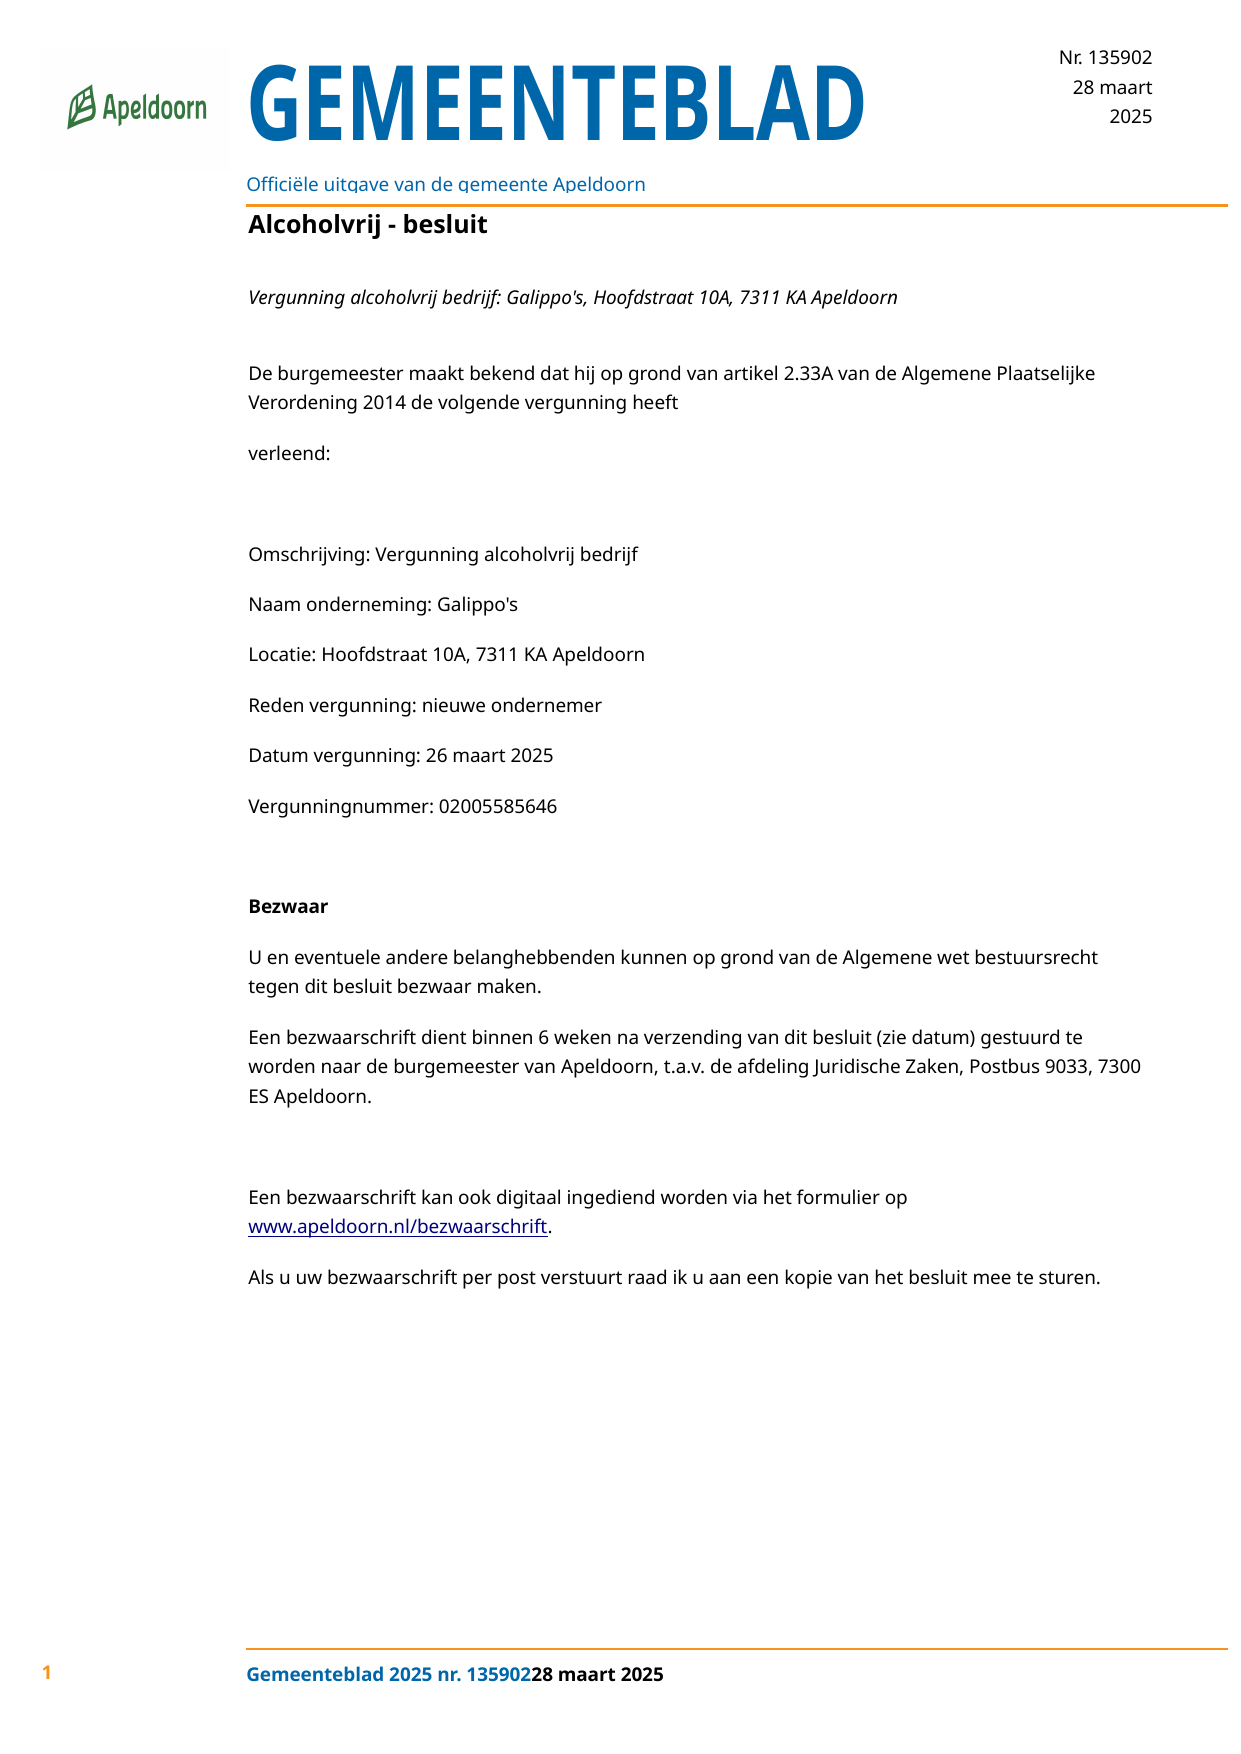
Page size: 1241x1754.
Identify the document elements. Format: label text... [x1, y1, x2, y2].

text De burgemeester maakt bekend dat hij op grond van artikel 2.33A van de Algemene Plaatselijke Verordening 2014 de volgende vergunning heeft [248, 360, 1152, 415]
text Omschrijving: Vergunning alcoholvrij bedrijf [248, 541, 1152, 567]
text verleend: [248, 440, 1152, 466]
text Vergunningnummer: 02005585646 [248, 793, 1152, 819]
text U en eventuele andere belanghebbenden kunnen op grond van de Algemene wet bestuursrecht tegen dit besluit bezwaar maken. [248, 944, 1152, 999]
text Als u uw bezwaarschrift per post verstuurt raad ik u aan een kopie van het besluit mee te sturen. [248, 1264, 1152, 1290]
text Vergunning alcoholvrij bedrijf: Galippo's, Hoofdstraat 10A, 7311 KA Apeldoorn [248, 284, 1152, 309]
picture [41, 47, 231, 172]
text Alcoholvrij - besluit [248, 207, 1152, 241]
text Een bezwaarschrift kan ook digitaal ingediend worden via het formulier op www.apeldoorn.nl/bezwaarschrift. [248, 1184, 1152, 1239]
text Een bezwaarschrift dient binnen 6 weken na verzending van dit besluit (zie datum) gestuurd te worden naar de burgemeester van Apeldoorn, t.a.v. de afdeling Juridische Zaken, Postbus 9033, 7300 ES Apeldoorn. [248, 1024, 1152, 1109]
text Reden vergunning: nieuwe ondernemer [248, 692, 1152, 718]
text Bezwaar [248, 894, 1152, 919]
text Locatie: Hoofdstraat 10A, 7311 KA Apeldoorn [248, 642, 1152, 667]
text Naam onderneming: Galippo's [248, 591, 1152, 617]
text Datum vergunning: 26 maart 2025 [248, 742, 1152, 768]
